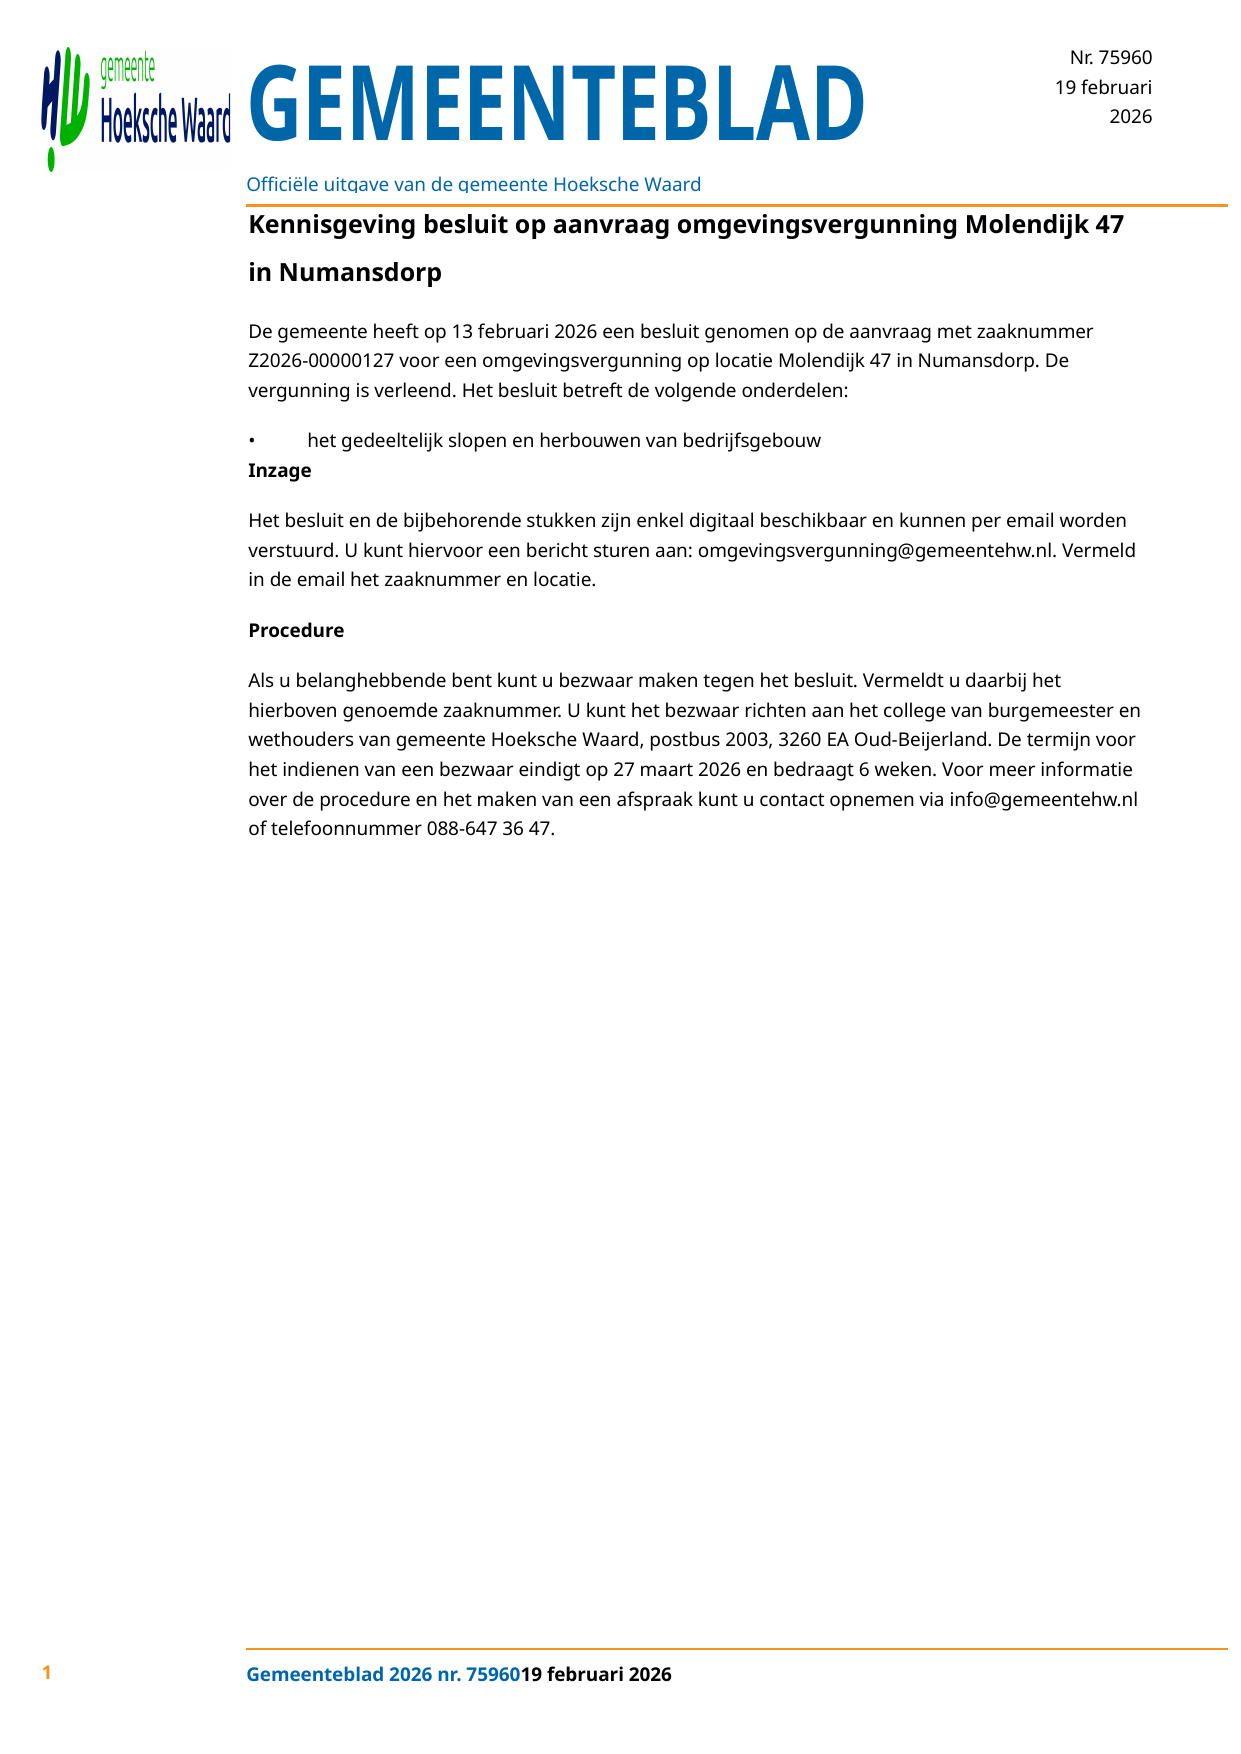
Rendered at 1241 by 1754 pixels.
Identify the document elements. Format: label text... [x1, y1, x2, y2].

text Procedure [248, 617, 1152, 643]
text De gemeente heeft op 13 februari 2026 een besluit genomen op de aanvraag met zaaknummer Z2026-00000127 voor een omgevingsvergunning op locatie Molendijk 47 in Numansdorp. De vergunning is verleend. Het besluit betreft de volgende onderdelen: [248, 318, 1152, 403]
text Inzage [248, 457, 1152, 483]
text Als u belanghebbende bent kunt u bezwaar maken tegen het besluit. Vermeldt u daarbij het hierboven genoemde zaaknummer. U kunt het bezwaar richten aan het college van burgemeester en wethouders van gemeente Hoeksche Waard, postbus 2003, 3260 EA Oud-Beijerland. De termijn voor het indienen van een bezwaar eindigt op 27 maart 2026 en bedraagt 6 weken. Voor meer informatie over de procedure en het maken van een afspraak kunt u contact opnemen via info@gemeentehw.nl of telefoonnummer 088-647 36 47. [248, 667, 1152, 841]
text Het besluit en de bijbehorende stukken zijn enkel digitaal beschikbaar en kunnen per email worden verstuurd. U kunt hiervoor een bericht sturen aan: omgevingsvergunning@gemeentehw.nl. Vermeld in de email het zaaknummer en locatie. [248, 507, 1152, 592]
list het gedeeltelijk slopen en herbouwen van bedrijfsgebouw [248, 427, 1152, 453]
picture [41, 47, 231, 172]
text Kennisgeving besluit op aanvraag omgevingsvergunning Molendijk 47 in Numansdorp [248, 207, 1152, 288]
